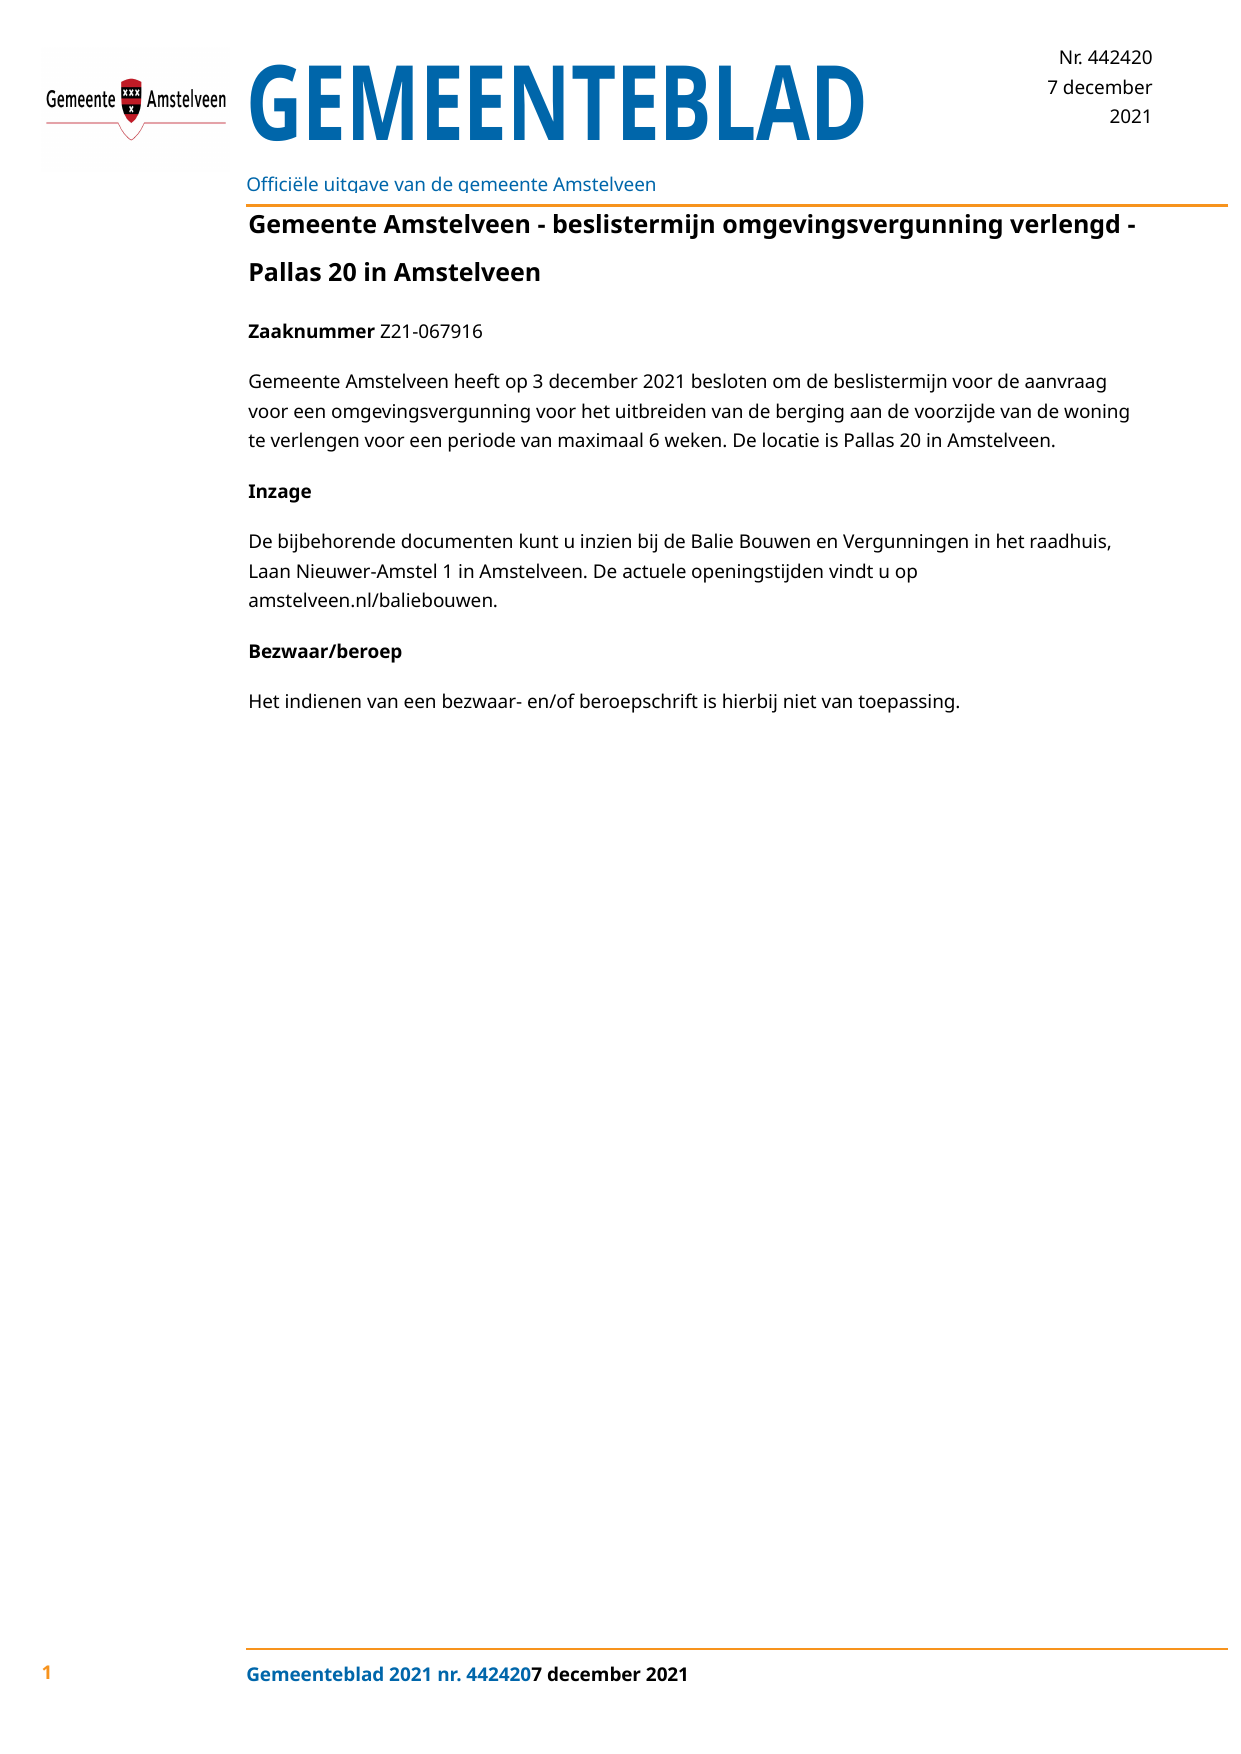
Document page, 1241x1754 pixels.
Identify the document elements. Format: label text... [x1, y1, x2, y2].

text Zaaknummer Z21-067916 [248, 318, 1152, 344]
text Het indienen van een bezwaar- en/of beroepschrift is hierbij niet van toepassing. [248, 688, 1152, 714]
text Inzage [248, 478, 1152, 504]
text Gemeente Amstelveen heeft op 3 december 2021 besloten om de beslistermijn voor de aanvraag voor een omgevingsvergunning voor het uitbreiden van de berging aan de voorzijde van de woning te verlengen voor een periode van maximaal 6 weken. De locatie is Pallas 20 in Amstelveen. [248, 368, 1152, 453]
text De bijbehorende documenten kunt u inzien bij de Balie Bouwen en Vergunningen in het raadhuis, Laan Nieuwer-Amstel 1 in Amstelveen. De actuele openingstijden vindt u op amstelveen.nl/baliebouwen. [248, 528, 1152, 613]
text Bezwaar/beroep [248, 638, 1152, 664]
text Gemeente Amstelveen - beslistermijn omgevingsvergunning verlengd - Pallas 20 in Amstelveen [248, 207, 1152, 288]
picture [41, 47, 231, 172]
